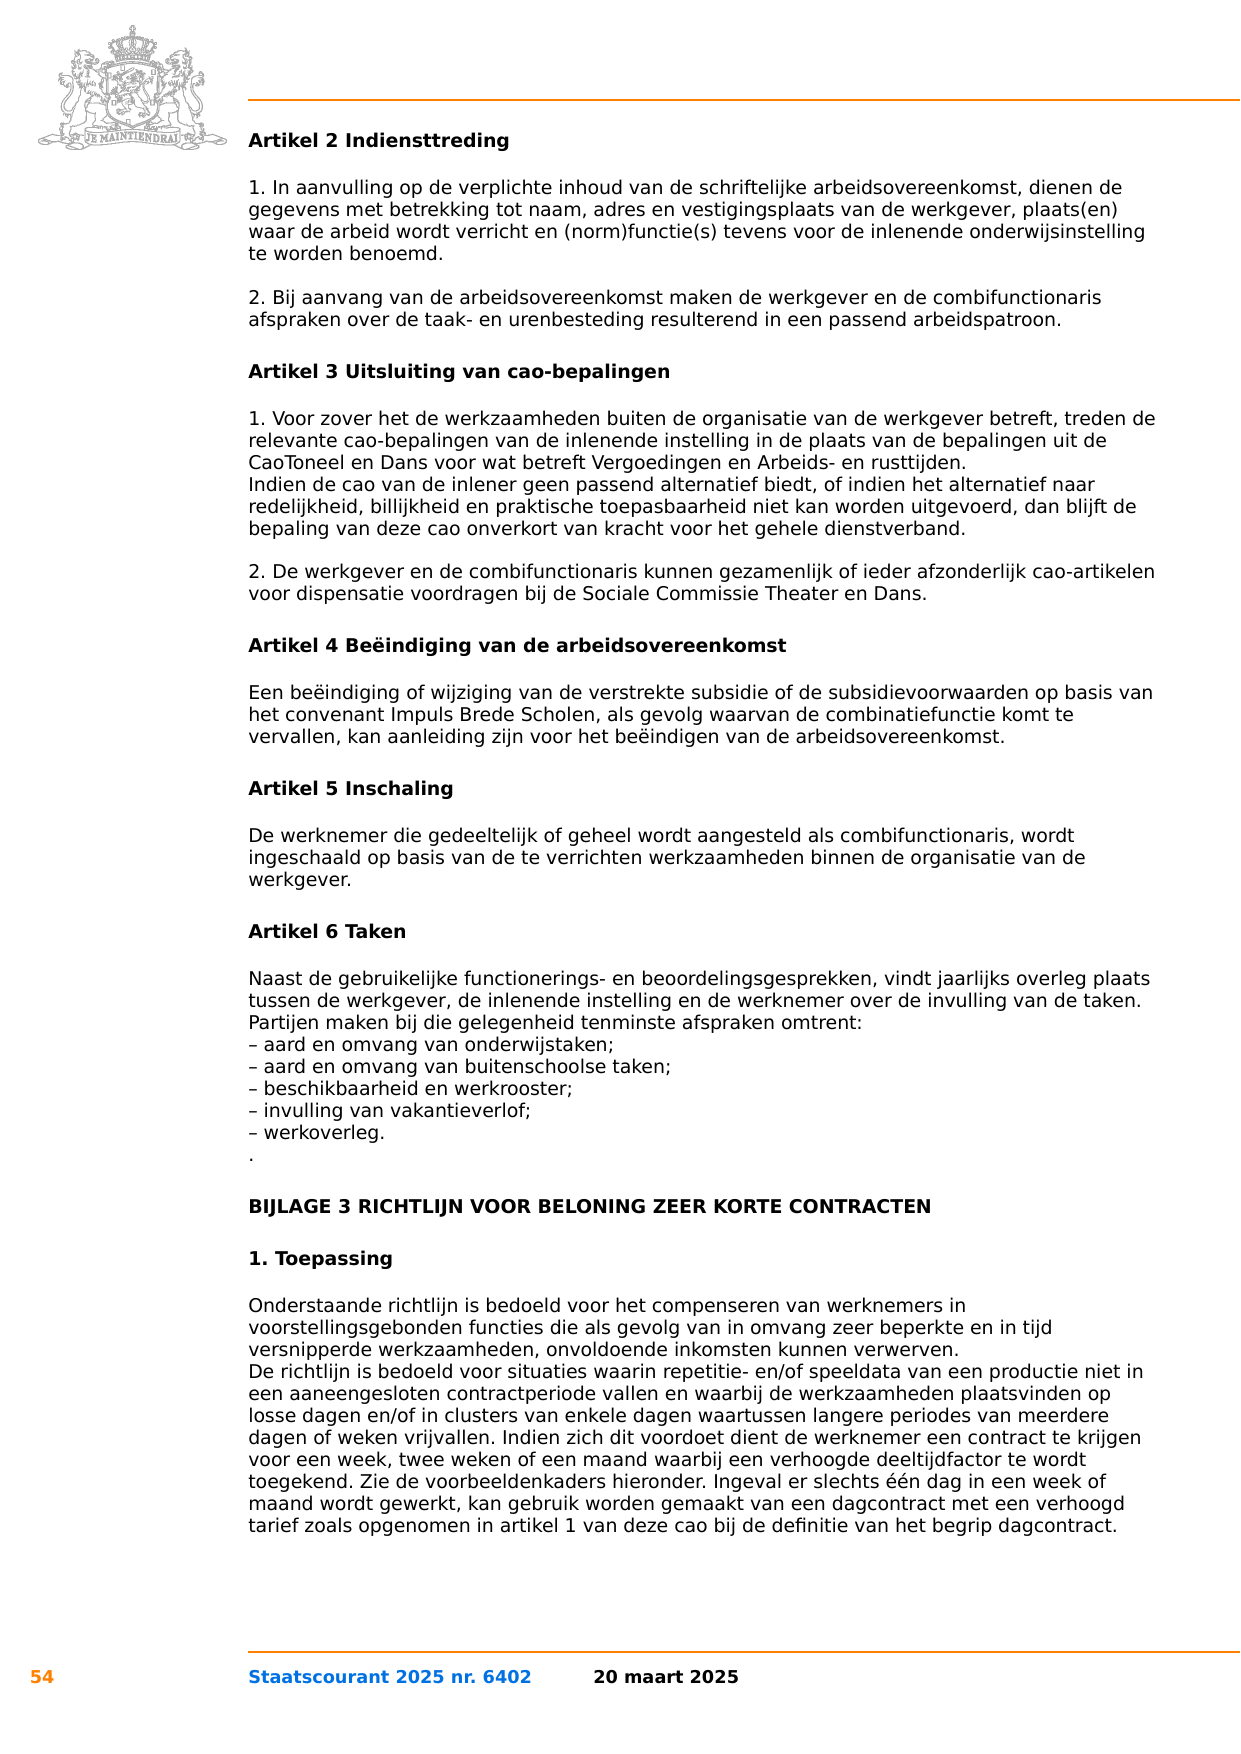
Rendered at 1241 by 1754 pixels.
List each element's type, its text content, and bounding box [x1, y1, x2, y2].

text Naast de gebruikelijke functionerings- en beoordelingsgesprekken, vindt jaarlijks overleg plaats tussen de werkgever, de inlenende instelling en de werknemer over de invulling van de taken. Partijen maken bij die gelegenheid tenminste afspraken omtrent: [248, 968, 1163, 1034]
text 1. In aanvulling op de verplichte inhoud van de schriftelijke arbeidsovereenkomst, dienen de gegevens met betrekking tot naam, adres en vestigingsplaats van de werkgever, plaats(en) waar de arbeid wordt verricht en (norm)functie(s) tevens voor de inlenende onderwijsinstelling te worden benoemd. [248, 177, 1163, 265]
subtitle Artikel 6 Taken [248, 921, 1163, 943]
text – invulling van vakantieverlof; [248, 1100, 1163, 1122]
subtitle Artikel 3 Uitsluiting van cao-bepalingen [248, 361, 1163, 383]
text 2. De werkgever en de combifunctionaris kunnen gezamenlijk of ieder afzonderlijk cao-artikelen voor dispensatie voordragen bij de Sociale Commissie Theater en Dans. [248, 561, 1163, 605]
text De werknemer die gedeeltelijk of geheel wordt aangesteld als combifunctionaris, wordt ingeschaald op basis van de te verrichten werkzaamheden binnen de organisatie van de werkgever. [248, 825, 1163, 891]
text – beschikbaarheid en werkrooster; [248, 1078, 1163, 1100]
text – werkoverleg. [248, 1122, 1163, 1144]
subtitle Artikel 5 Inschaling [248, 778, 1163, 800]
subtitle BIJLAGE 3 RICHTLIJN VOOR BELONING ZEER KORTE CONTRACTEN [248, 1196, 1163, 1218]
text Indien de cao van de inlener geen passend alternatief biedt, of indien het alternatief naar redelijkheid, billijkheid en praktische toepasbaarheid niet kan worden uitgevoerd, dan blijft de bepaling van deze cao onverkort van kracht voor het gehele dienstverband. [248, 473, 1163, 539]
text – aard en omvang van onderwijstaken; [248, 1034, 1163, 1056]
text Onderstaande richtlijn is bedoeld voor het compenseren van werknemers in voorstellingsgebonden functies die als gevolg van in omvang zeer beperkte en in tijd versnipperde werkzaamheden, onvoldoende inkomsten kunnen verwerven. [248, 1295, 1163, 1361]
text Een beëindiging of wijziging van de verstrekte subsidie of de subsidievoorwaarden op basis van het convenant Impuls Brede Scholen, als gevolg waarvan de combinatiefunctie komt te vervallen, kan aanleiding zijn voor het beëindigen van de arbeidsovereenkomst. [248, 682, 1163, 748]
text – aard en omvang van buitenschoolse taken; [248, 1056, 1163, 1078]
picture [38, 25, 227, 150]
text 1. Voor zover het de werkzaamheden buiten de organisatie van de werkgever betreft, treden de relevante cao-bepalingen van de inlenende instelling in de plaats van de bepalingen uit de CaoToneel en Dans voor wat betreft Vergoedingen en Arbeids- en rusttijden. [248, 408, 1163, 473]
text De richtlijn is bedoeld voor situaties waarin repetitie- en/of speeldata van een productie niet in een aaneengesloten contractperiode vallen en waarbij de werkzaamheden plaatsvinden op losse dagen en/of in clusters van enkele dagen waartussen langere periodes van meerdere dagen of weken vrijvallen. Indien zich dit voordoet dient de werknemer een contract te krijgen voor een week, twee weken of een maand waarbij een verhoogde deeltijdfactor te wordt toegekend. Zie de voorbeeldenkaders hieronder. Ingeval er slechts één dag in een week of maand wordt gewerkt, kan gebruik worden gemaakt van een dagcontract met een verhoogd tarief zoals opgenomen in artikel 1 van deze cao bij de definitie van het begrip dagcontract. [248, 1361, 1163, 1537]
subtitle 1. Toepassing [248, 1248, 1163, 1270]
text . [248, 1144, 1163, 1166]
text 2. Bij aanvang van de arbeidsovereenkomst maken de werkgever en de combifunctionaris afspraken over de taak- en urenbesteding resulterend in een passend arbeidspatroon. [248, 287, 1163, 331]
subtitle Artikel 2 Indiensttreding [248, 130, 1163, 152]
subtitle Artikel 4 Beëindiging van de arbeidsovereenkomst [248, 635, 1163, 657]
